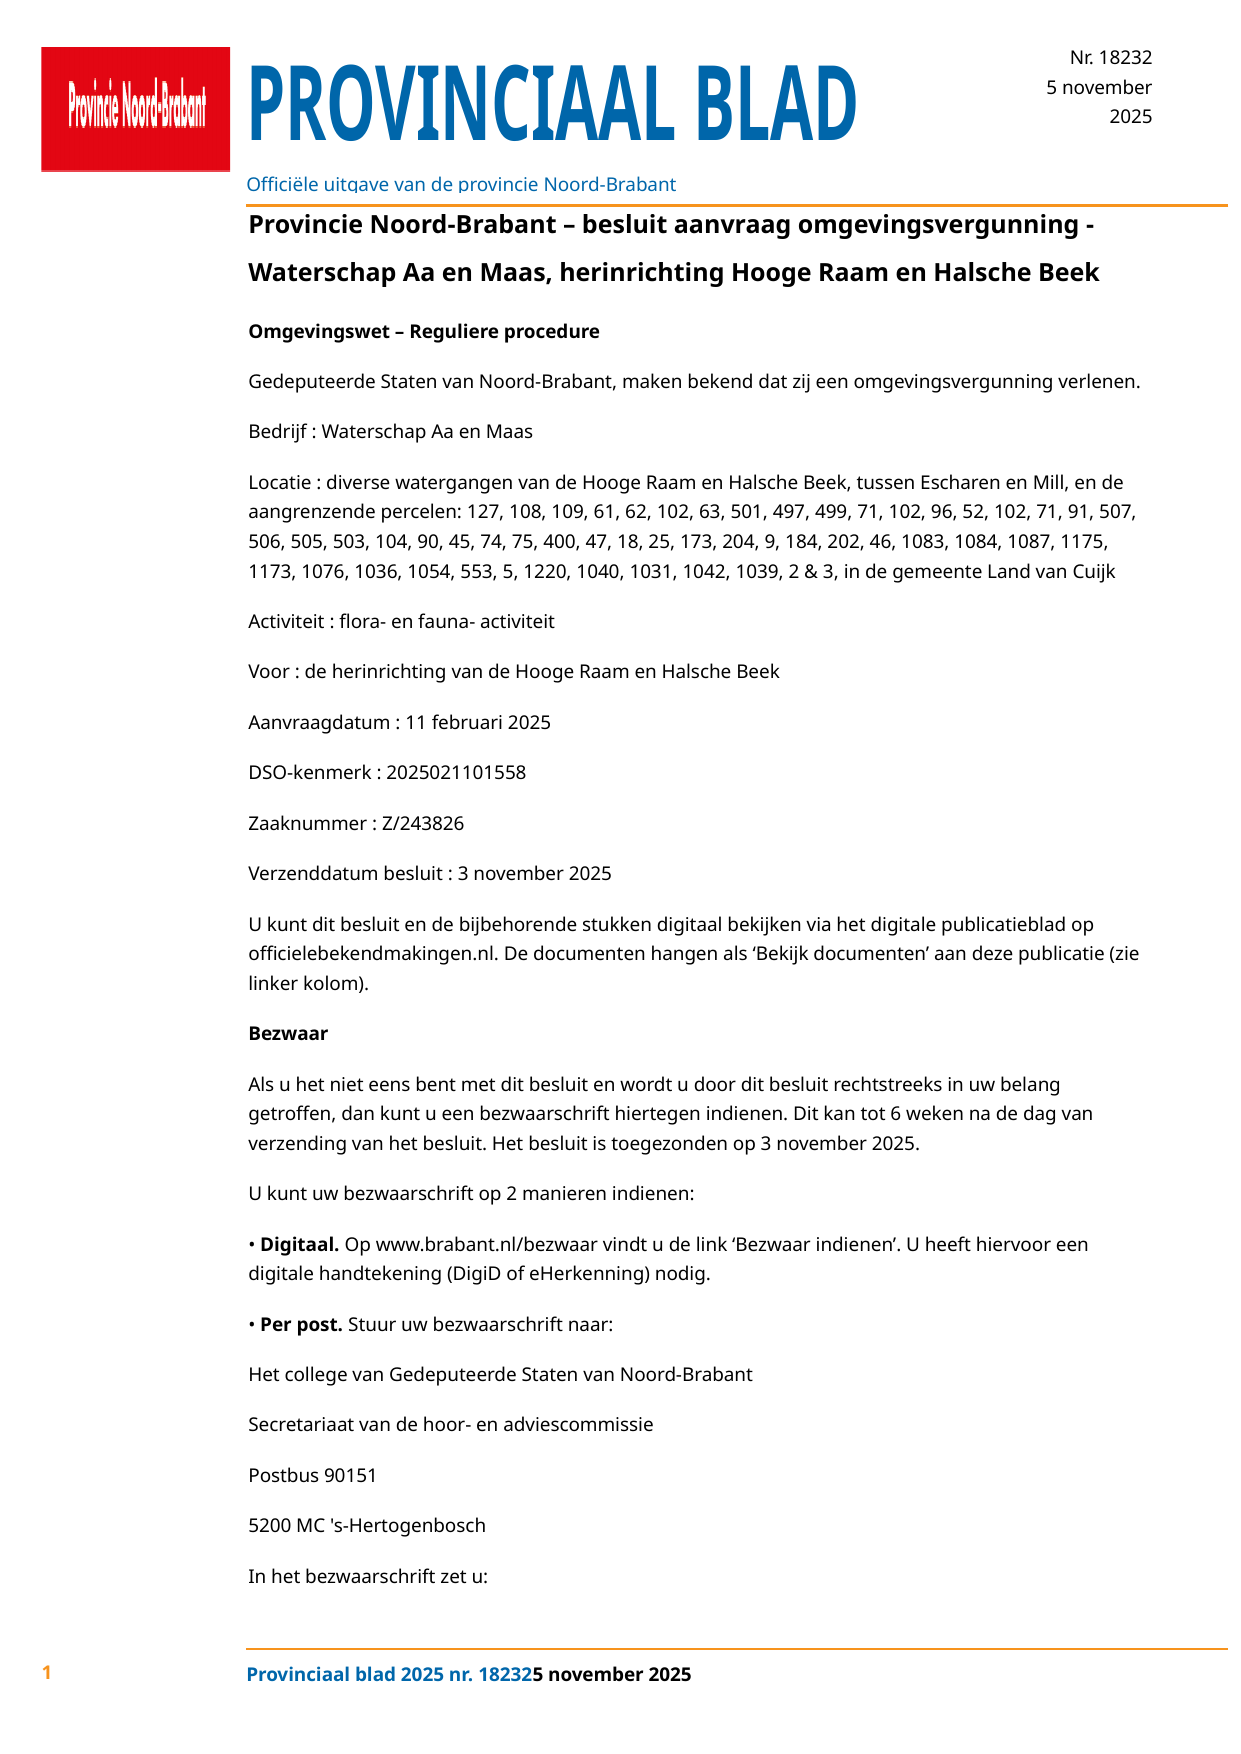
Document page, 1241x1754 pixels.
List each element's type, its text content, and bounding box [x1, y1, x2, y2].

text Verzenddatum besluit : 3 november 2025 [248, 860, 1152, 886]
text Voor : de herinrichting van de Hooge Raam en Halsche Beek [248, 659, 1152, 684]
text U kunt uw bezwaarschrift op 2 manieren indienen: [248, 1180, 1152, 1206]
text Provincie Noord-Brabant – besluit aanvraag omgevingsvergunning - Waterschap Aa en Maas, herinrichting Hooge Raam en Halsche Beek [248, 207, 1152, 288]
text Bezwaar [248, 1020, 1152, 1046]
text Omgevingswet – Reguliere procedure [248, 318, 1152, 344]
text Activiteit : flora- en fauna- activiteit [248, 608, 1152, 634]
text Aanvraagdatum : 11 februari 2025 [248, 709, 1152, 735]
text Postbus 90151 [248, 1462, 1152, 1488]
text Locatie : diverse watergangen van de Hooge Raam en Halsche Beek, tussen Escharen en Mill, en de aangrenzende percelen: 127, 108, 109, 61, 62, 102, 63, 501, 497, 499, 71, 102, 96, 52, 102, 71, 91, 507, 506, 505, 503, 104, 90, 45, 74, 75, 400, 47, 18, 25, 173, 204, 9, 184, 202, 46, 1083, 1084, 1087, 1175, 1173, 1076, 1036, 1054, 553, 5, 1220, 1040, 1031, 1042, 1039, 2 & 3, in de gemeente Land van Cuijk [248, 469, 1152, 584]
text Secretariaat van de hoor- en adviescommissie [248, 1412, 1152, 1437]
text 5200 MC 's‑Hertogenbosch [248, 1512, 1152, 1538]
text Gedeputeerde Staten van Noord-Brabant, maken bekend dat zij een omgevingsvergunning verlenen. [248, 368, 1152, 394]
text DSO-kenmerk : 2025021101558 [248, 759, 1152, 785]
text • Digitaal. Op www.brabant.nl/bezwaar vindt u de link ‘Bezwaar indienen’. U heeft hiervoor een digitale handtekening (DigiD of eHerkenning) nodig. [248, 1231, 1152, 1286]
text • Per post. Stuur uw bezwaarschrift naar: [248, 1311, 1152, 1337]
text Het college van Gedeputeerde Staten van Noord-Brabant [248, 1361, 1152, 1387]
text U kunt dit besluit en de bijbehorende stukken digitaal bekijken via het digitale publicatieblad op officielebekendmakingen.nl. De documenten hangen als ‘Bekijk documenten’ aan deze publicatie (zie linker kolom). [248, 911, 1152, 996]
text Zaaknummer : Z/243826 [248, 810, 1152, 836]
text Als u het niet eens bent met dit besluit en wordt u door dit besluit rechtstreeks in uw belang getroffen, dan kunt u een bezwaarschrift hiertegen indienen. Dit kan tot 6 weken na de dag van verzending van het besluit. Het besluit is toegezonden op 3 november 2025. [248, 1071, 1152, 1156]
text Bedrijf : Waterschap Aa en Maas [248, 419, 1152, 444]
text In het bezwaarschrift zet u: [248, 1563, 1152, 1589]
picture [41, 47, 231, 172]
